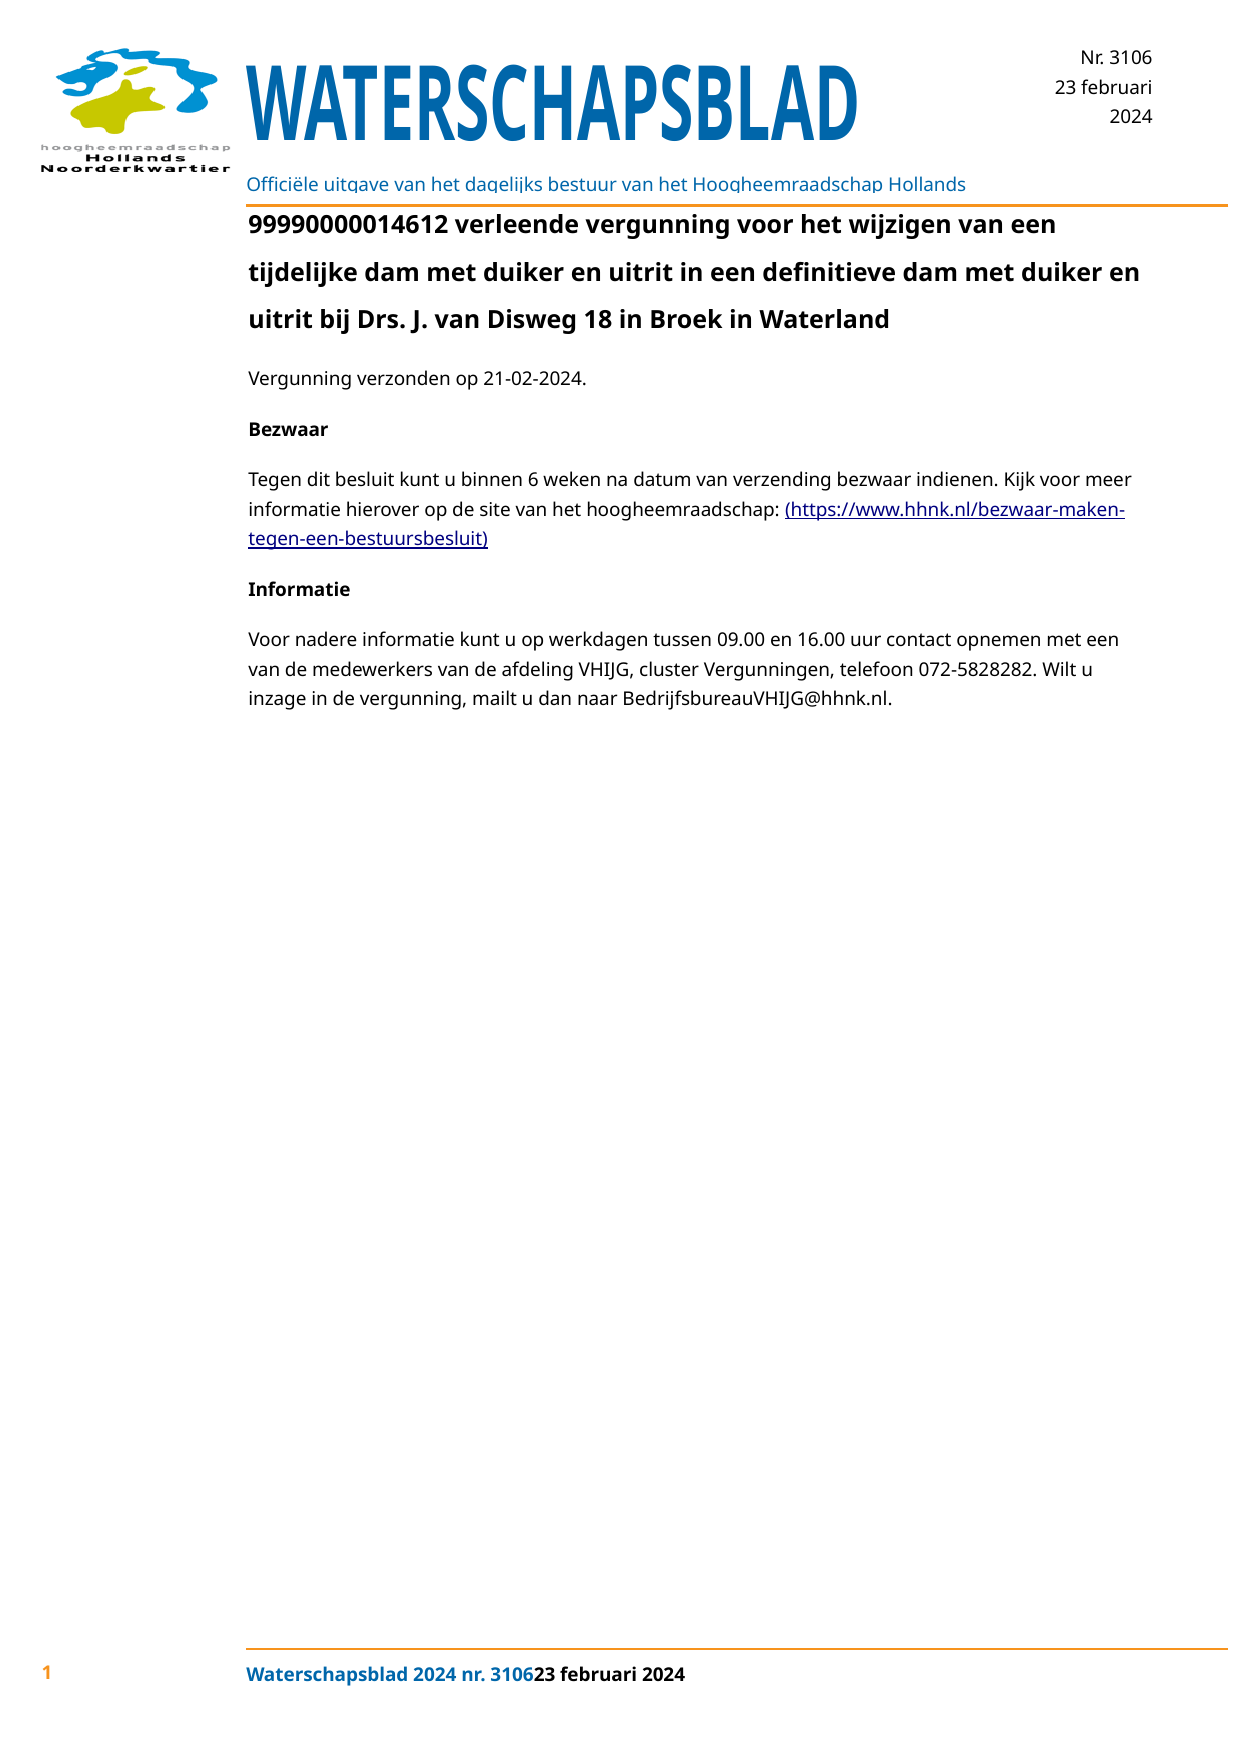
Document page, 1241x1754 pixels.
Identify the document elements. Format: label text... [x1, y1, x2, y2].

text Informatie [248, 576, 1152, 602]
text 99990000014612 verleende vergunning voor het wijzigen van een tijdelijke dam met duiker en uitrit in een definitieve dam met duiker en uitrit bij Drs. J. van Disweg 18 in Broek in Waterland [248, 207, 1152, 336]
picture [41, 47, 231, 172]
text Tegen dit besluit kunt u binnen 6 weken na datum van verzending bezwaar indienen. Kijk voor meer informatie hierover op de site van het hoogheemraadschap: (https://www.hhnk.nl/bezwaar-maken-tegen-een-bestuursbesluit) [248, 466, 1152, 551]
text Voor nadere informatie kunt u op werkdagen tussen 09.00 en 16.00 uur contact opnemen met een van de medewerkers van de afdeling VHIJG, cluster Vergunningen, telefoon 072-5828282. Wilt u inzage in de vergunning, mailt u dan naar BedrijfsbureauVHIJG@hhnk.nl. [248, 626, 1152, 711]
text Vergunning verzonden op 21-02-2024. [248, 366, 1152, 391]
text Bezwaar [248, 416, 1152, 442]
